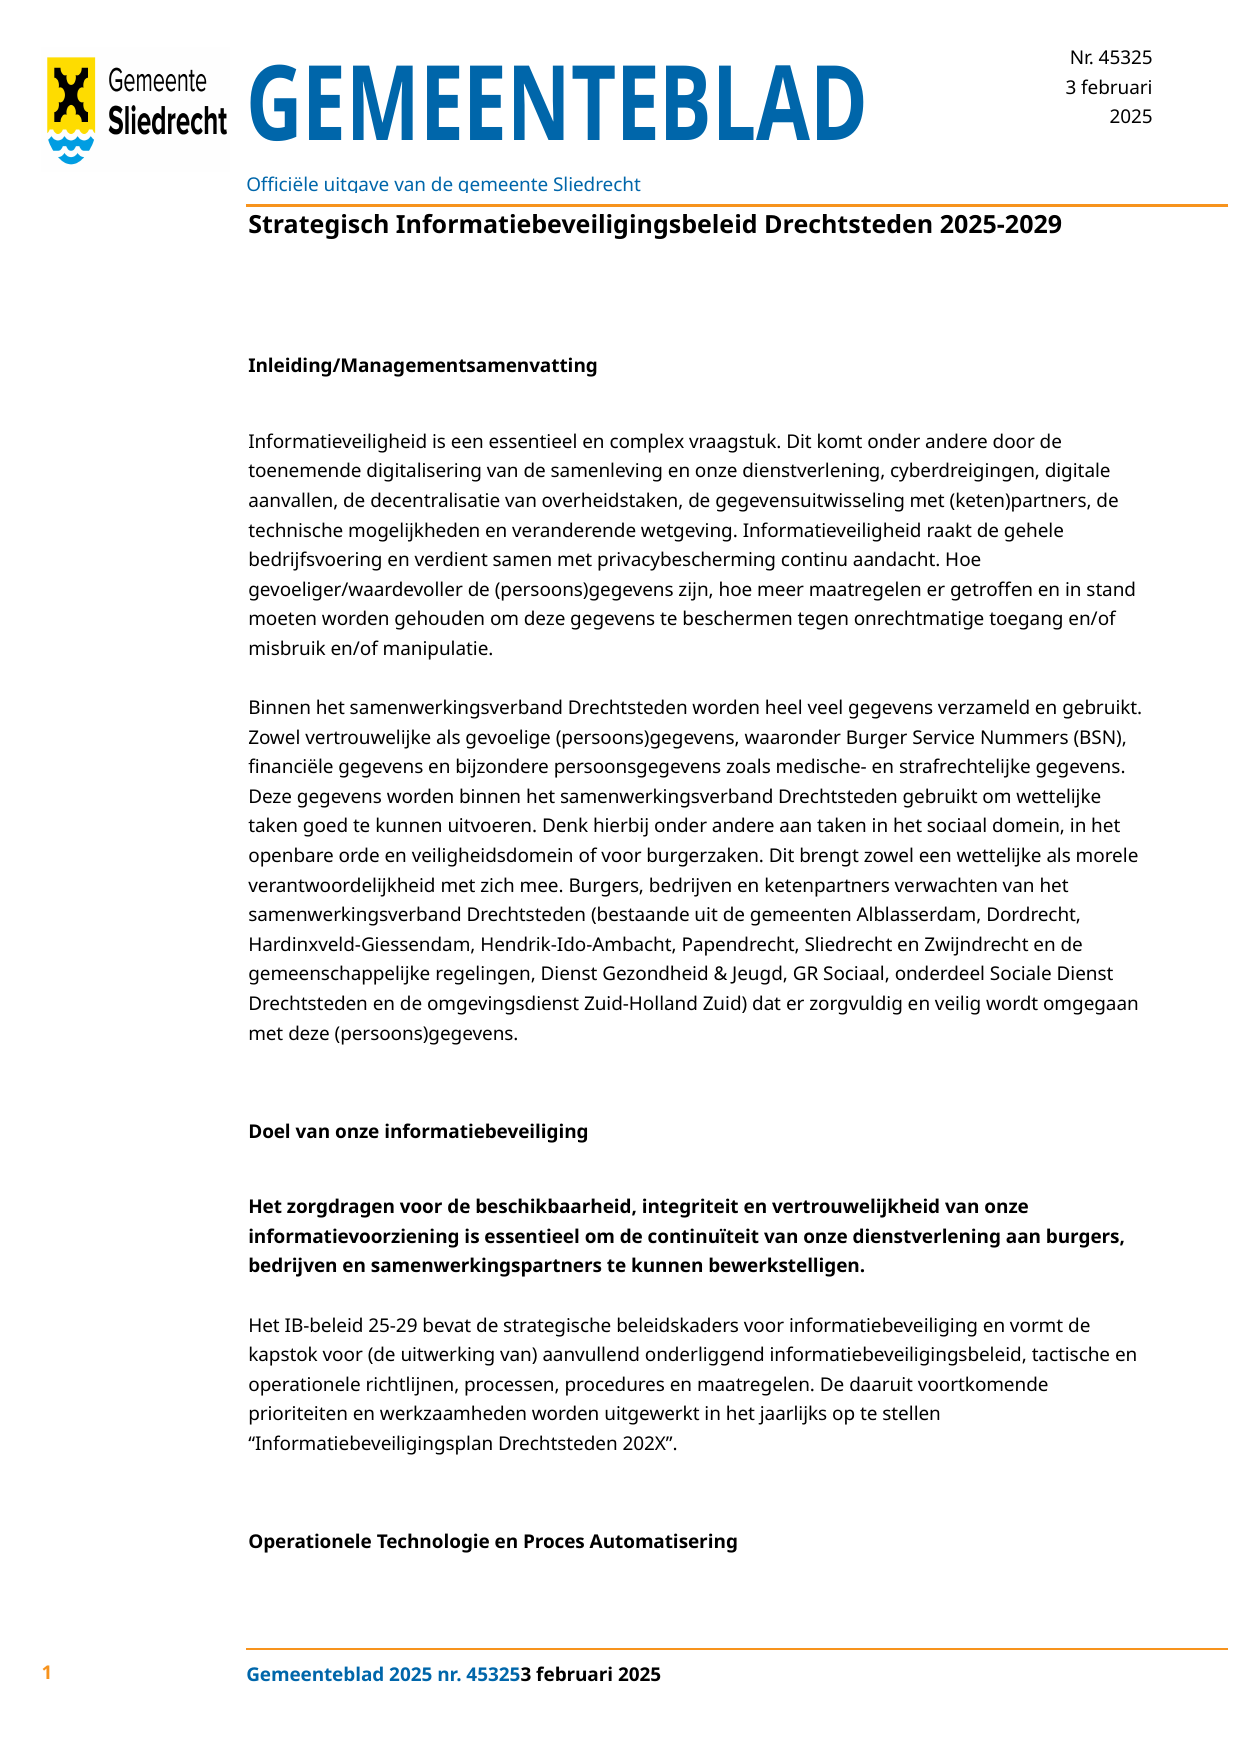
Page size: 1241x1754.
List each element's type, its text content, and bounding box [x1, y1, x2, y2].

text Operationele Technologie en Proces Automatisering [248, 1526, 1152, 1554]
text Het IB-beleid 25-29 bevat de strategische beleidskaders voor informatiebeveiliging en vormt de kapstok voor (de uitwerking van) aanvullend onderliggend informatiebeveiligingsbeleid, tactische en operationele richtlijnen, processen, procedures en maatregelen. De daaruit voortkomende prioriteiten en werkzaamheden worden uitgewerkt in het jaarlijks op te stellen “Informatiebeveiligingsplan Drechtsteden 202X”. [248, 1312, 1152, 1456]
text Het zorgdragen voor de beschikbaarheid, integriteit en vertrouwelijkheid van onze informatievoorziening is essentieel om de continuïteit van onze dienstverlening aan burgers, bedrijven en samenwerkingspartners te kunnen bewerkstelligen. [248, 1193, 1152, 1278]
picture [41, 47, 231, 172]
text Binnen het samenwerkingsverband Drechtsteden worden heel veel gegevens verzameld en gebruikt. Zowel vertrouwelijke als gevoelige (persoons)gegevens, waaronder Burger Service Nummers (BSN), financiële gegevens en bijzondere persoonsgegevens zoals medische- en strafrechtelijke gegevens. Deze gegevens worden binnen het samenwerkingsverband Drechtsteden gebruikt om wettelijke taken goed te kunnen uitvoeren. Denk hierbij onder andere aan taken in het sociaal domein, in het openbare orde en veiligheidsdomein of voor burgerzaken. Dit brengt zowel een wettelijke als morele verantwoordelijkheid met zich mee. Burgers, bedrijven en ketenpartners verwachten van het samenwerkingsverband Drechtsteden (bestaande uit de gemeenten Alblasserdam, Dordrecht, Hardinxveld-Giessendam, Hendrik-Ido-Ambacht, Papendrecht, Sliedrecht en Zwijndrecht en de gemeenschappelijke regelingen, Dienst Gezondheid & Jeugd, GR Sociaal, onderdeel Sociale Dienst Drechtsteden en de omgevingsdienst Zuid-Holland Zuid) dat er zorgvuldig en veilig wordt omgegaan met deze (persoons)gegevens. [248, 694, 1152, 1045]
text Inleiding/Managementsamenvatting [248, 350, 1152, 379]
text Strategisch Informatiebeveiligingsbeleid Drechtsteden 2025-2029 [248, 207, 1152, 241]
text Informatieveiligheid is een essentieel en complex vraagstuk. Dit komt onder andere door de toenemende digitalisering van de samenleving en onze dienstverlening, cyberdreigingen, digitale aanvallen, de decentralisatie van overheidstaken, de gegevensuitwisseling met (keten)partners, de technische mogelijkheden en veranderende wetgeving. Informatieveiligheid raakt de gehele bedrijfsvoering en verdient samen met privacybescherming continu aandacht. Hoe gevoeliger/waardevoller de (persoons)gegevens zijn, hoe meer maatregelen er getroffen en in stand moeten worden gehouden om deze gegevens te beschermen tegen onrechtmatige toegang en/of misbruik en/of manipulatie. [248, 428, 1152, 661]
text Doel van onze informatiebeveiliging [248, 1116, 1152, 1144]
